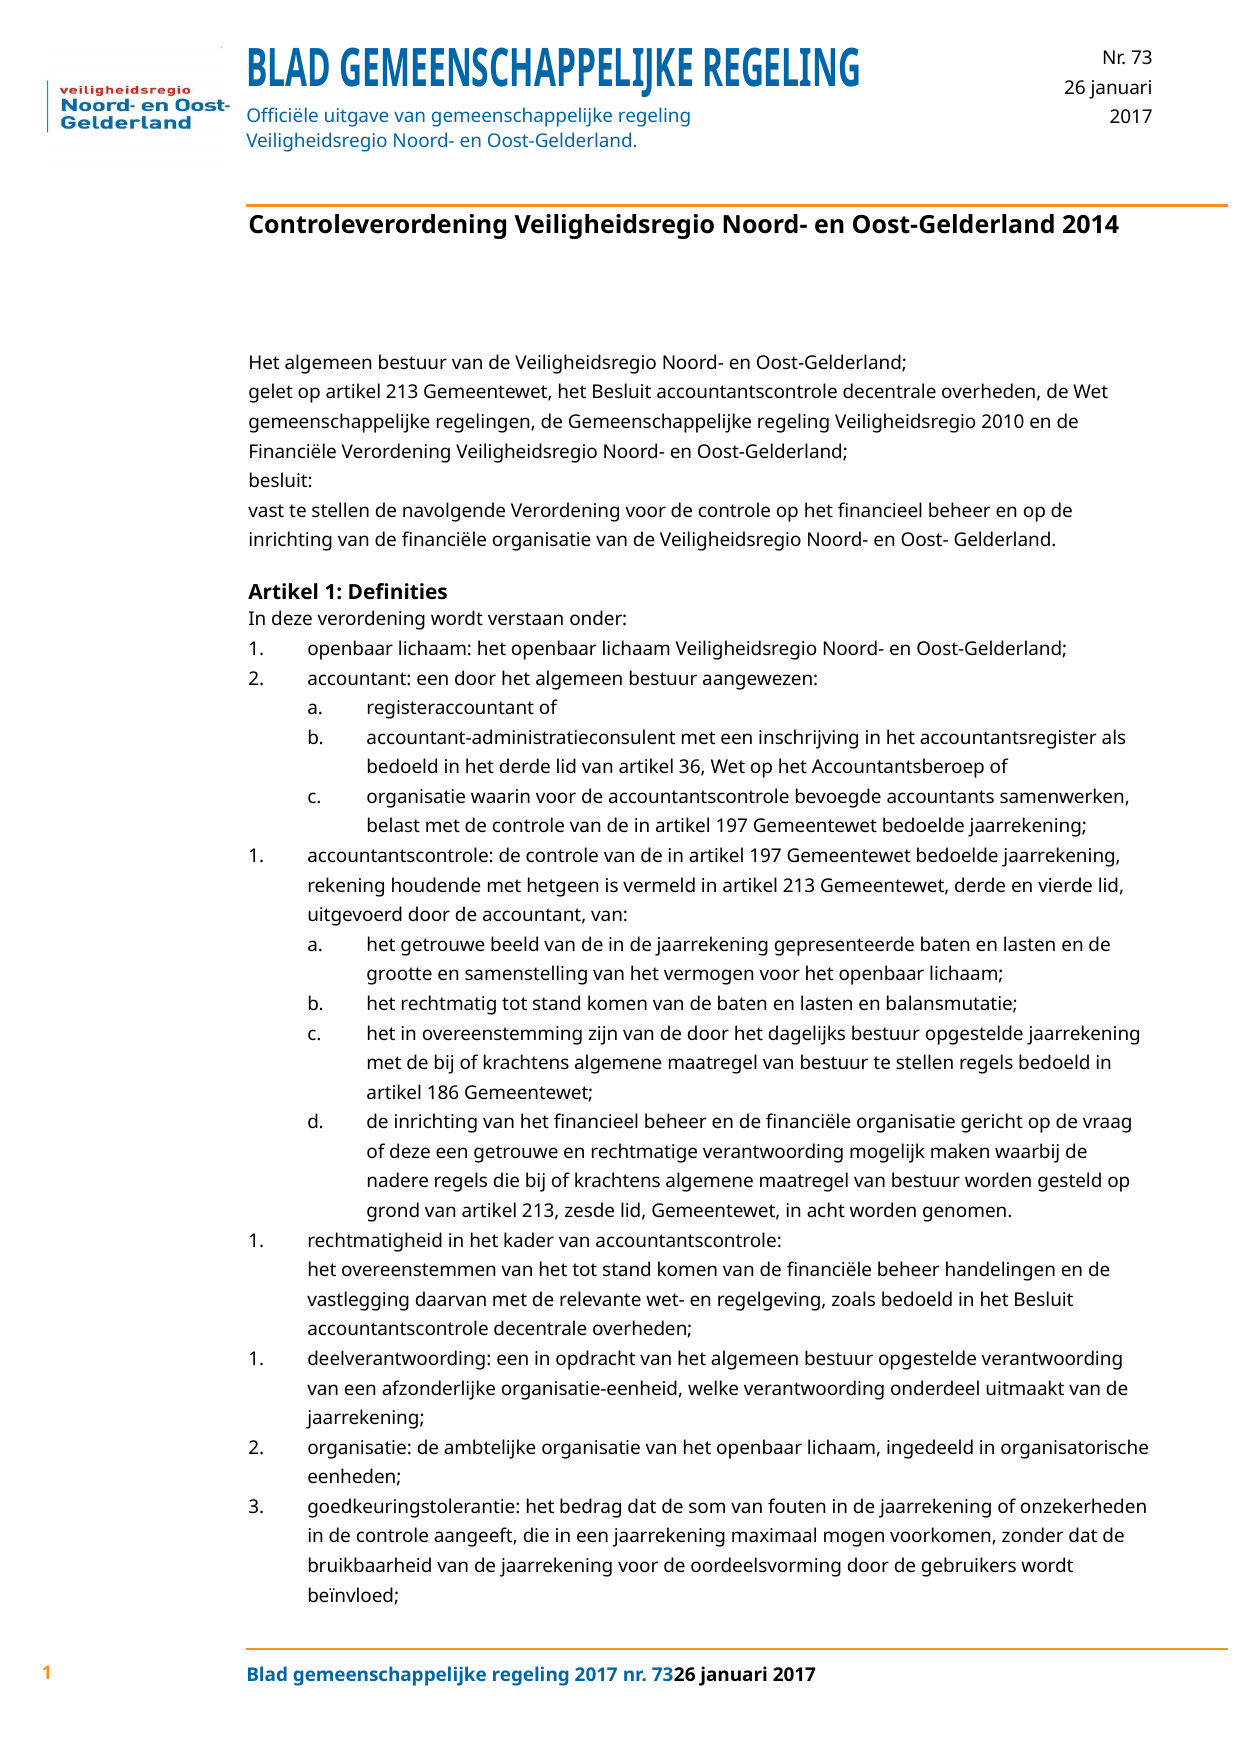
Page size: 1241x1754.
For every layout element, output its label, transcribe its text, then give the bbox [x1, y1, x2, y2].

list de inrichting van het financieel beheer en de financiële organisatie gericht op de vraag of deze een getrouwe en rechtmatige verantwoording mogelijk maken waarbij de nadere regels die bij of krachtens algemene maatregel van bestuur worden gesteld op grond van artikel 213, zesde lid, Gemeentewet, in acht worden genomen. [307, 1108, 1152, 1223]
list het getrouwe beeld van de in de jaarrekening gepresenteerde baten en lasten en de grootte en samenstelling van het vermogen voor het openbaar lichaam; [307, 931, 1152, 986]
list openbaar lichaam: het openbaar lichaam Veiligheidsregio Noord- en Oost-Gelderland; [248, 635, 1152, 661]
list het in overeenstemming zijn van de door het dagelijks bestuur opgestelde jaarrekening met de bij of krachtens algemene maatregel van bestuur te stellen regels bedoeld in artikel 186 Gemeentewet; [307, 1020, 1152, 1104]
list organisatie waarin voor de accountantscontrole bevoegde accountants samenwerken, belast met de controle van de in artikel 197 Gemeentewet bedoelde jaarrekening; [307, 783, 1152, 838]
list deelverantwoording: een in opdracht van het algemeen bestuur opgestelde verantwoording van een afzonderlijke organisatie-eenheid, welke verantwoording onderdeel uitmaakt van de jaarrekening; [248, 1345, 1152, 1430]
list registeraccountant of [307, 694, 1152, 720]
text vast te stellen de navolgende Verordening voor de controle op het financieel beheer en op de inrichting van de financiële organisatie van de Veiligheidsregio Noord- en Oost- Gelderland. [248, 497, 1152, 552]
text Controleverordening Veiligheidsregio Noord- en Oost-Gelderland 2014 [248, 207, 1152, 241]
list accountantscontrole: de controle van de in artikel 197 Gemeentewet bedoelde jaarrekening, rekening houdende met hetgeen is vermeld in artikel 213 Gemeentewet, derde en vierde lid, uitgevoerd door de accountant, van: [248, 842, 1152, 927]
text Het algemeen bestuur van de Veiligheidsregio Noord- en Oost-Gelderland; [248, 349, 1152, 375]
list het overeenstemmen van het tot stand komen van de financiële beheer handelingen en de vastlegging daarvan met de relevante wet- en regelgeving, zoals bedoeld in het Besluit accountantscontrole decentrale overheden; [248, 1256, 1152, 1341]
text besluit: [248, 467, 1152, 493]
list accountant-administratieconsulent met een inschrijving in het accountantsregister als bedoeld in het derde lid van artikel 36, Wet op het Accountantsberoep of [307, 724, 1152, 779]
text In deze verordening wordt verstaan onder: [248, 606, 1152, 631]
text Artikel 1: Definities [248, 577, 1152, 606]
list rechtmatigheid in het kader van accountantscontrole: [248, 1227, 1152, 1252]
list accountant: een door het algemeen bestuur aangewezen: [248, 665, 1152, 690]
list het rechtmatig tot stand komen van de baten en lasten en balansmutatie; [307, 990, 1152, 1016]
list goedkeuringstolerantie: het bedrag dat de som van fouten in de jaarrekening of onzekerheden in de controle aangeeft, die in een jaarrekening maximaal mogen voorkomen, zonder dat de bruikbaarheid van de jaarrekening voor de oordeelsvorming door de gebruikers wordt beïnvloed; [248, 1493, 1152, 1607]
text gelet op artikel 213 Gemeentewet, het Besluit accountantscontrole decentrale overheden, de Wet gemeenschappelijke regelingen, de Gemeenschappelijke regeling Veiligheidsregio 2010 en de Financiële Verordening Veiligheidsregio Noord- en Oost-Gelderland; [248, 379, 1152, 464]
picture [41, 47, 231, 172]
list organisatie: de ambtelijke organisatie van het openbaar lichaam, ingedeeld in organisatorische eenheden; [248, 1434, 1152, 1489]
